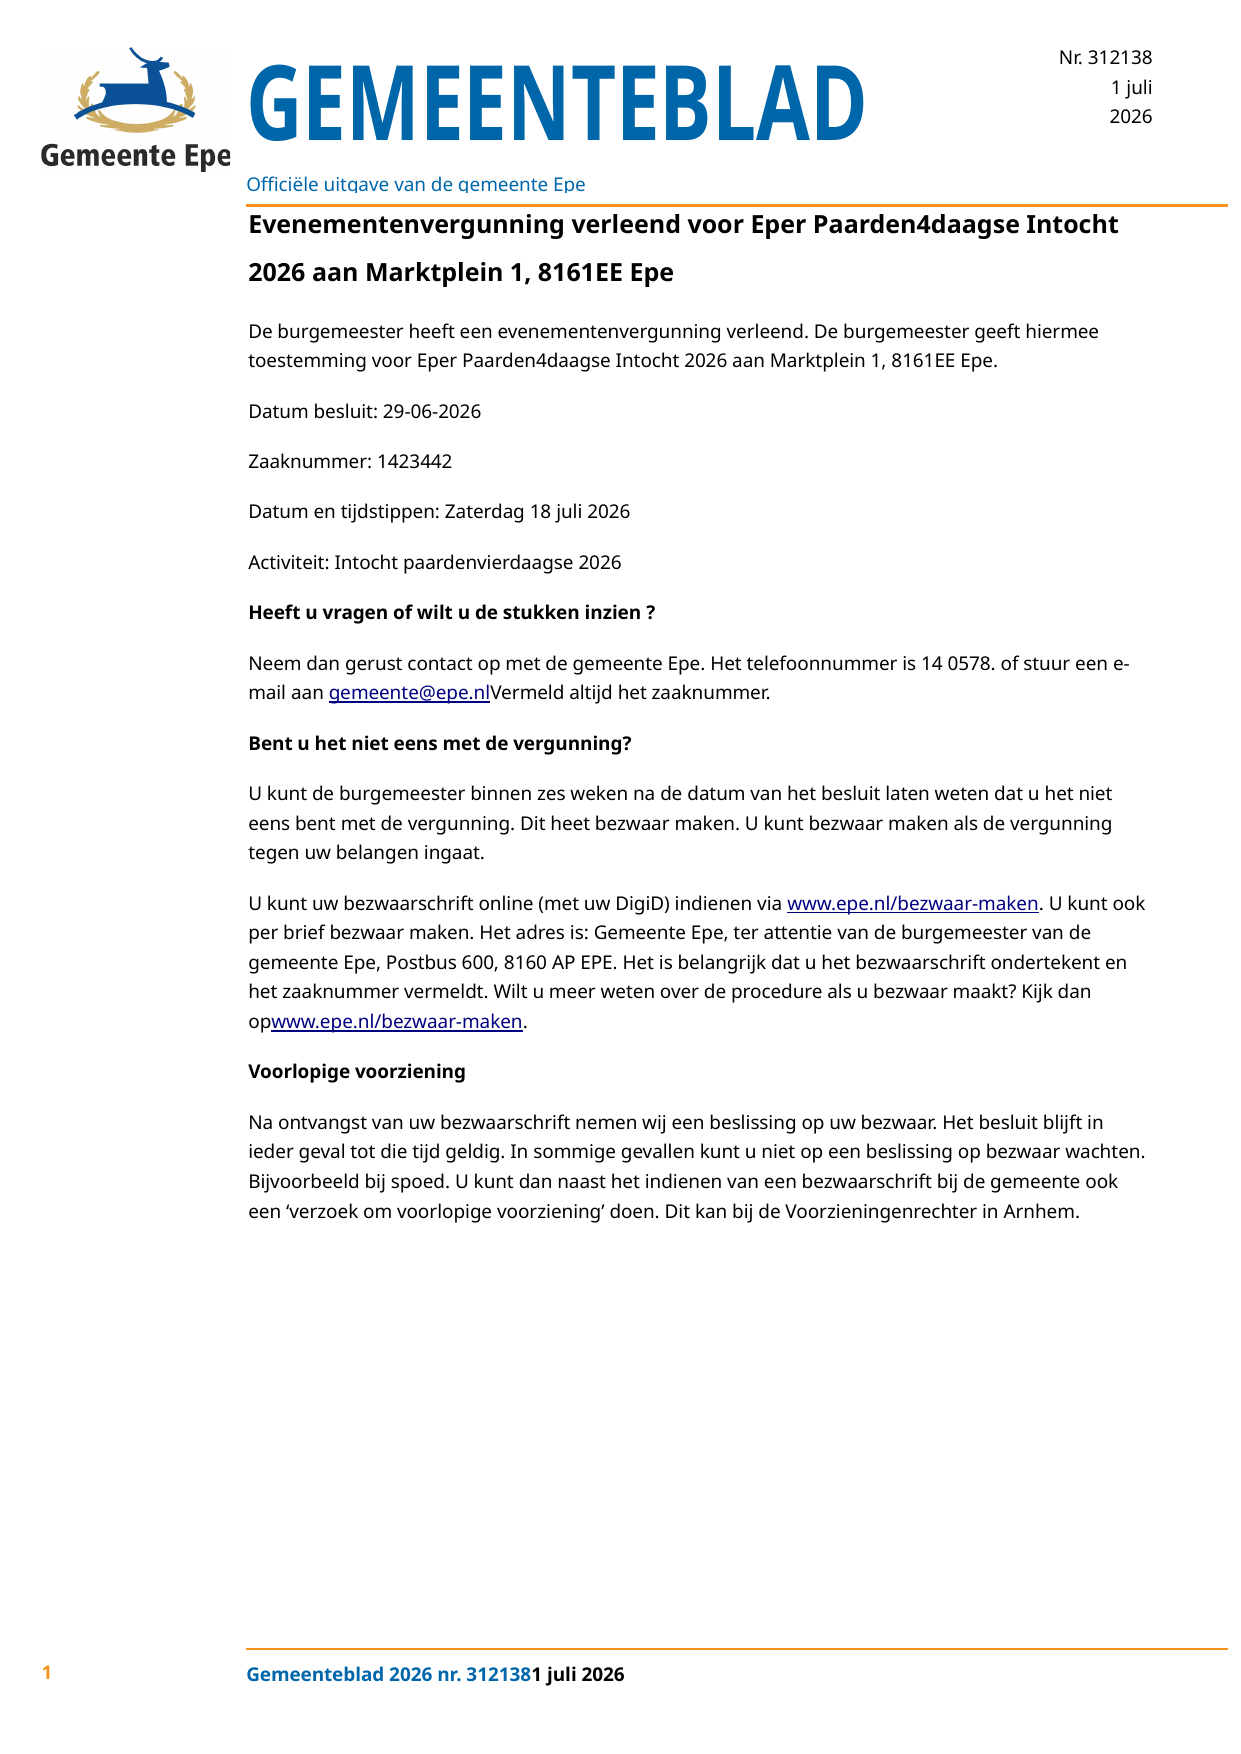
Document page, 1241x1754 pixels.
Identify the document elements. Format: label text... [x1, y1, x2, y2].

text Datum en tijdstippen: Zaterdag 18 juli 2026 [248, 499, 1152, 524]
text Neem dan gerust contact op met de gemeente Epe. Het telefoonnummer is 14 0578. of stuur een e-mail aan gemeente@epe.nlVermeld altijd het zaaknummer. [248, 650, 1152, 705]
picture [41, 47, 231, 172]
text Zaaknummer: 1423442 [248, 448, 1152, 474]
text Evenementenvergunning verleend voor Eper Paarden4daagse Intocht 2026 aan Marktplein 1, 8161EE Epe [248, 207, 1152, 288]
text Na ontvangst van uw bezwaarschrift nemen wij een beslissing op uw bezwaar. Het besluit blijft in ieder geval tot die tijd geldig. In sommige gevallen kunt u niet op een beslissing op bezwaar wachten. Bijvoorbeeld bij spoed. U kunt dan naast het indienen van een bezwaarschrift bij de gemeente ook een ‘verzoek om voorlopige voorziening’ doen. Dit kan bij de Voorzieningenrechter in Arnhem. [248, 1109, 1152, 1224]
text Voorlopige voorziening [248, 1059, 1152, 1084]
text Bent u het niet eens met de vergunning? [248, 730, 1152, 756]
text De burgemeester heeft een evenementenvergunning verleend. De burgemeester geeft hiermee toestemming voor Eper Paarden4daagse Intocht 2026 aan Marktplein 1, 8161EE Epe. [248, 318, 1152, 373]
text Datum besluit: 29-06-2026 [248, 398, 1152, 424]
text Heeft u vragen of wilt u de stukken inzien ? [248, 599, 1152, 625]
text Activiteit: Intocht paardenvierdaagse 2026 [248, 549, 1152, 575]
text U kunt de burgemeester binnen zes weken na de datum van het besluit laten weten dat u het niet eens bent met de vergunning. Dit heet bezwaar maken. U kunt bezwaar maken als de vergunning tegen uw belangen ingaat. [248, 780, 1152, 865]
text U kunt uw bezwaarschrift online (met uw DigiD) indienen via www.epe.nl/bezwaar-maken. U kunt ook per brief bezwaar maken. Het adres is: Gemeente Epe, ter attentie van de burgemeester van de gemeente Epe, Postbus 600, 8160 AP EPE. Het is belangrijk dat u het bezwaarschrift ondertekent en het zaaknummer vermeldt. Wilt u meer weten over de procedure als u bezwaar maakt? Kijk dan opwww.epe.nl/bezwaar-maken. [248, 890, 1152, 1034]
